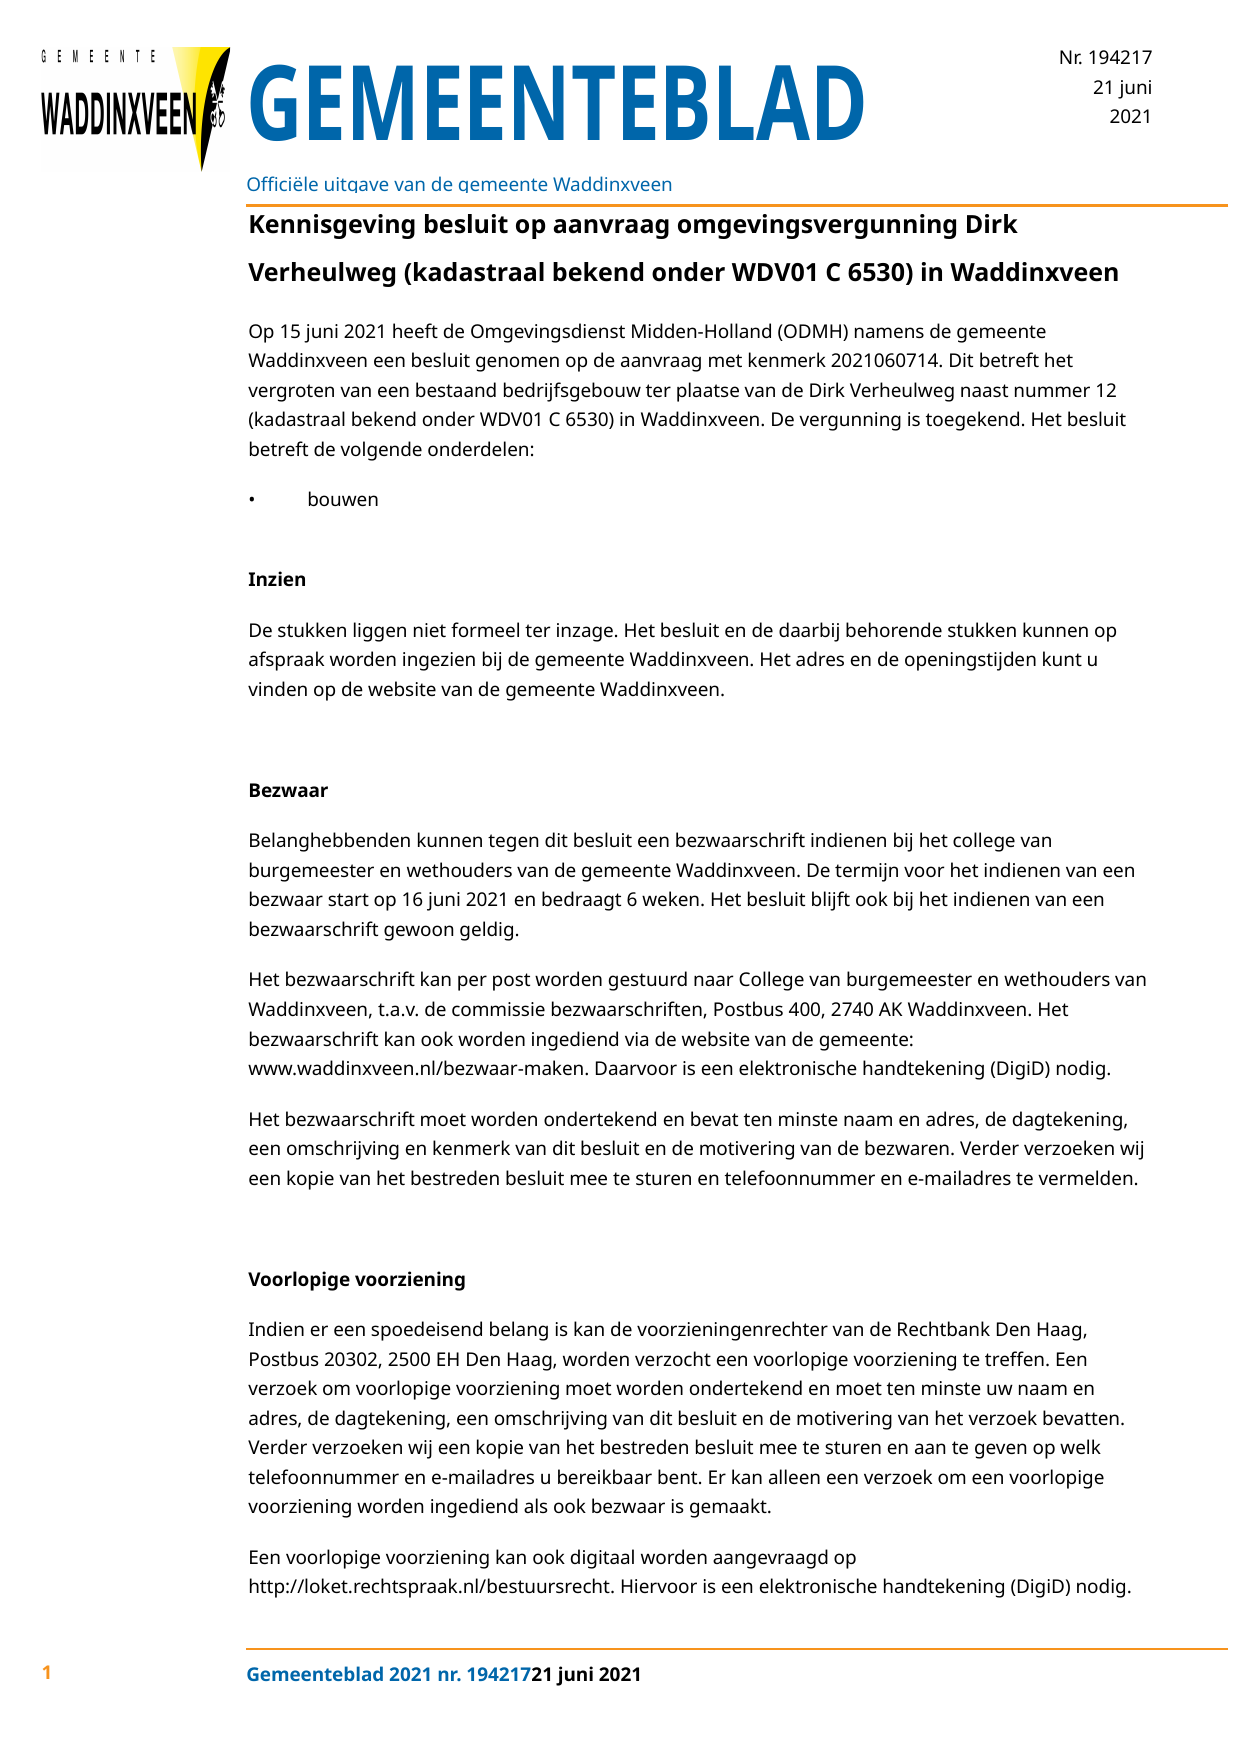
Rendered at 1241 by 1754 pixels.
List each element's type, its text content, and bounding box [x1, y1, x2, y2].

text Een voorlopige voorziening kan ook digitaal worden aangevraagd op http://loket.rechtspraak.nl/bestuursrecht. Hiervoor is een elektronische handtekening (DigiD) nodig. [248, 1544, 1152, 1599]
text Het bezwaarschrift moet worden ondertekend en bevat ten minste naam en adres, de dagtekening, een omschrijving en kenmerk van dit besluit en de motivering van de bezwaren. Verder verzoeken wij een kopie van het bestreden besluit mee te sturen en telefoonnummer en e-mailadres te vermelden. [248, 1106, 1152, 1191]
picture [41, 47, 231, 172]
text Indien er een spoedeisend belang is kan de voorzieningenrechter van de Rechtbank Den Haag, Postbus 20302, 2500 EH Den Haag, worden verzocht een voorlopige voorziening te treffen. Een verzoek om voorlopige voorziening moet worden ondertekend en moet ten minste uw naam en adres, de dagtekening, een omschrijving van dit besluit en de motivering van het verzoek bevatten. Verder verzoeken wij een kopie van het bestreden besluit mee te sturen en aan te geven op welk telefoonnummer en e-mailadres u bereikbaar bent. Er kan alleen een verzoek om een voorlopige voorziening worden ingediend als ook bezwaar is gemaakt. [248, 1316, 1152, 1519]
text Inzien [248, 567, 1152, 592]
text Bezwaar [248, 777, 1152, 803]
text Voorlopige voorziening [248, 1266, 1152, 1292]
text Het bezwaarschrift kan per post worden gestuurd naar College van burgemeester en wethouders van Waddinxveen, t.a.v. de commissie bezwaarschriften, Postbus 400, 2740 AK Waddinxveen. Het bezwaarschrift kan ook worden ingediend via de website van de gemeente: www.waddinxveen.nl/bezwaar-maken. Daarvoor is een elektronische handtekening (DigiD) nodig. [248, 967, 1152, 1081]
text De stukken liggen niet formeel ter inzage. Het besluit en de daarbij behorende stukken kunnen op afspraak worden ingezien bij de gemeente Waddinxveen. Het adres en de openingstijden kunt u vinden op de website van de gemeente Waddinxveen. [248, 617, 1152, 702]
text Belanghebbenden kunnen tegen dit besluit een bezwaarschrift indienen bij het college van burgemeester en wethouders van de gemeente Waddinxveen. De termijn voor het indienen van een bezwaar start op 16 juni 2021 en bedraagt 6 weken. Het besluit blijft ook bij het indienen van een bezwaarschrift gewoon geldig. [248, 827, 1152, 942]
text Kennisgeving besluit op aanvraag omgevingsvergunning Dirk Verheulweg (kadastraal bekend onder WDV01 C 6530) in Waddinxveen [248, 207, 1152, 288]
text Op 15 juni 2021 heeft de Omgevingsdienst Midden-Holland (ODMH) namens de gemeente Waddinxveen een besluit genomen op de aanvraag met kenmerk 2021060714. Dit betreft het vergroten van een bestaand bedrijfsgebouw ter plaatse van de Dirk Verheulweg naast nummer 12 (kadastraal bekend onder WDV01 C 6530) in Waddinxveen. De vergunning is toegekend. Het besluit betreft de volgende onderdelen: [248, 318, 1152, 462]
list bouwen [248, 487, 1152, 512]
